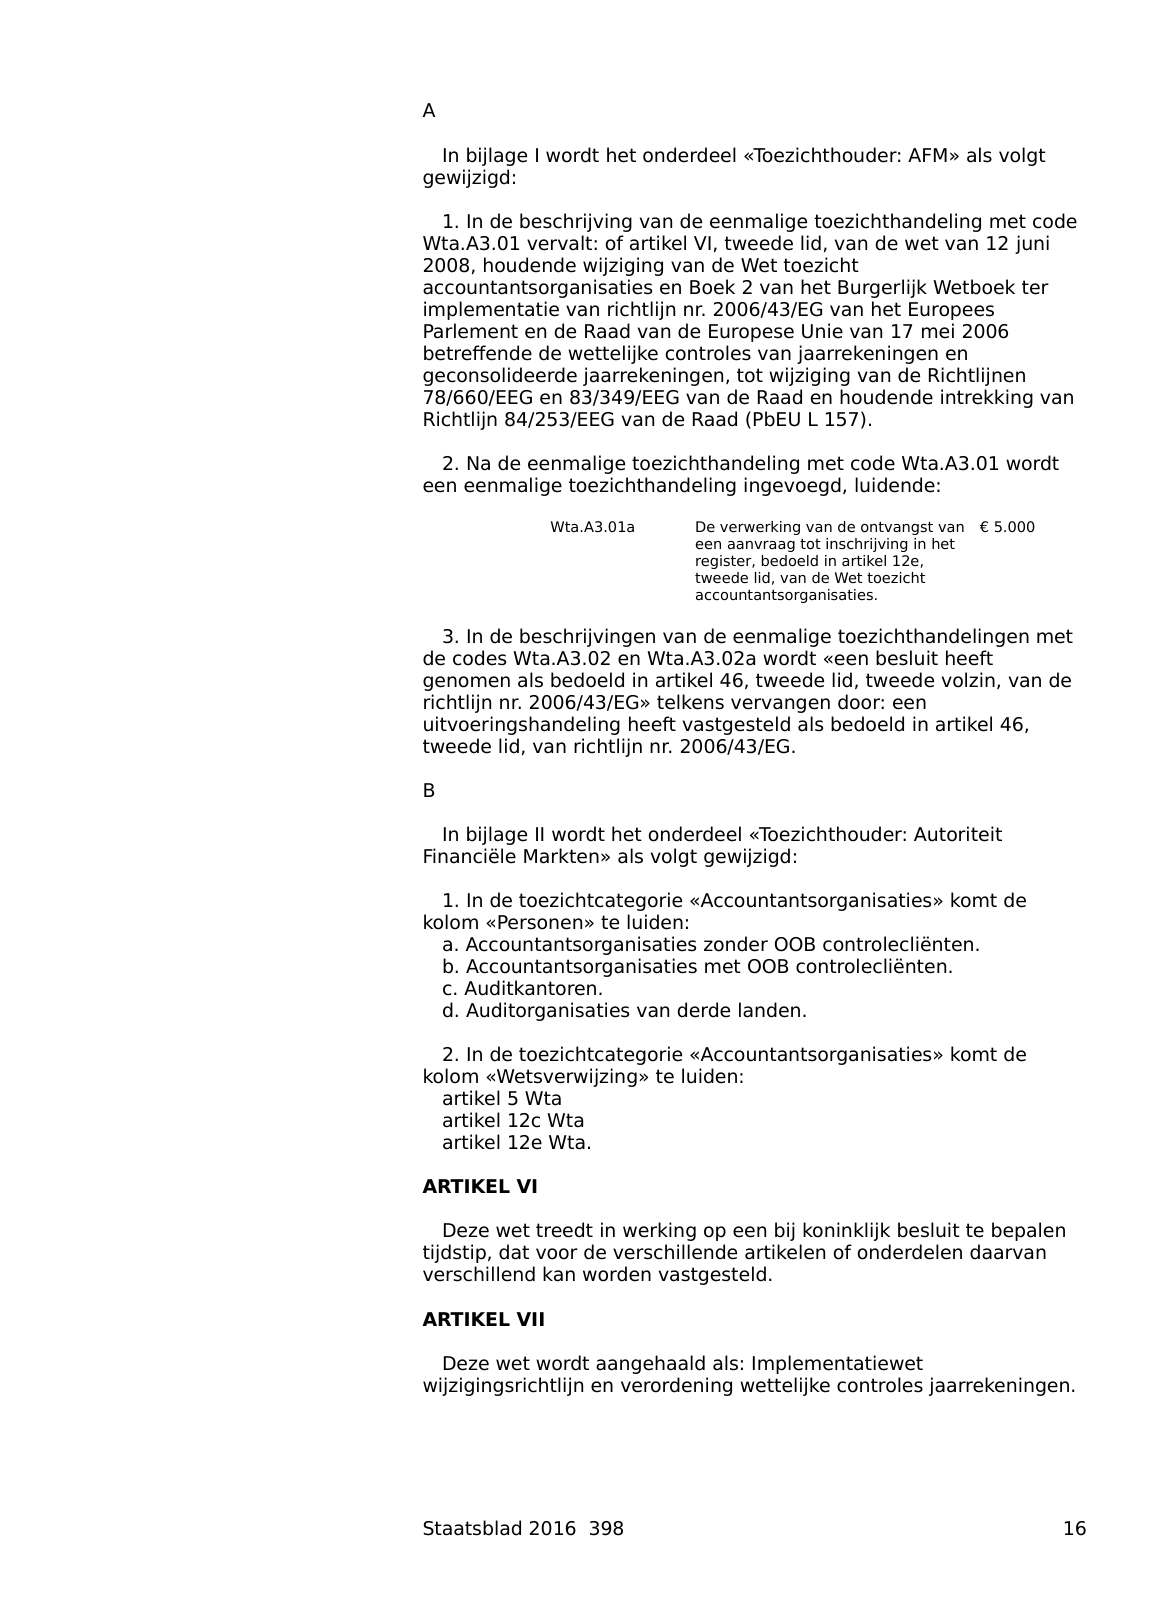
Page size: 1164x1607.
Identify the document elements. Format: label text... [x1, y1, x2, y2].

text 1. In de beschrijving van de eenmalige toezichthandeling met code Wta.A3.01 vervalt: of artikel VI, tweede lid, van de wet van 12 juni 2008, houdende wijziging van de Wet toezicht accountantsorganisaties en Boek 2 van het Burgerlijk Wetboek ter implementatie van richtlijn nr. 2006/43/EG van het Europees Parlement en de Raad van de Europese Unie van 17 mei 2006 betreffende de wettelijke controles van jaarrekeningen en geconsolideerde jaarrekeningen, tot wijziging van de Richtlijnen 78/660/EEG en 83/349/EEG van de Raad en houdende intrekking van Richtlijn 84/253/EEG van de Raad (PbEU L 157). [422, 211, 1087, 431]
subtitle ARTIKEL VII [422, 1308, 1087, 1330]
text c. Auditkantoren. [422, 978, 1087, 1000]
text artikel 12e Wta. [422, 1132, 1087, 1154]
subtitle ARTIKEL VI [422, 1176, 1087, 1198]
text 1. In de toezichtcategorie «Accountantsorganisaties» komt de kolom «Personen» te luiden: [422, 890, 1087, 934]
text a. Accountantsorganisaties zonder OOB controlecliënten. [422, 934, 1087, 956]
text 3. In de beschrijvingen van de eenmalige toezichthandelingen met de codes Wta.A3.02 en Wta.A3.02a wordt «een besluit heeft genomen als bedoeld in artikel 46, tweede lid, tweede volzin, van de richtlijn nr. 2006/43/EG» telkens vervangen door: een uitvoeringshandeling heeft vastgesteld als bedoeld in artikel 46, tweede lid, van richtlijn nr. 2006/43/EG. [422, 626, 1087, 757]
text d. Auditorganisaties van derde landen. [422, 1000, 1087, 1022]
text artikel 5 Wta [422, 1088, 1087, 1110]
text In bijlage I wordt het onderdeel «Toezichthouder: AFM» als volgt gewijzigd: [422, 144, 1087, 188]
text 2. In de toezichtcategorie «Accountantsorganisaties» komt de kolom «Wetsverwijzing» te luiden: [422, 1044, 1087, 1088]
text Deze wet treedt in werking op een bij koninklijk besluit te bepalen tijdstip, dat voor de verschillende artikelen of onderdelen daarvan verschillend kan worden vastgesteld. [422, 1220, 1087, 1286]
text A [422, 100, 1087, 122]
table_header De verwerking van de ontvangst van een aanvraag tot inschrijving in het register, bedoeld in artikel 12e, tweede lid, van de Wet toezicht accountantsorganisaties. [689, 519, 973, 603]
text 2. Na de eenmalige toezichthandeling met code Wta.A3.01 wordt een eenmalige toezichthandeling ingevoegd, luidende: [422, 453, 1087, 497]
table_header [422, 519, 544, 603]
text B [422, 780, 1087, 802]
text artikel 12c Wta [422, 1110, 1087, 1132]
table_header Wta.A3.01a [544, 519, 689, 603]
text Deze wet wordt aangehaald als: Implementatiewet wijzigingsrichtlijn en verordening wettelijke controles jaarrekeningen. [422, 1353, 1087, 1397]
table_header € 5.000 [974, 519, 1087, 603]
text In bijlage II wordt het onderdeel «Toezichthouder: Autoriteit Financiële Markten» als volgt gewijzigd: [422, 824, 1087, 868]
text b. Accountantsorganisaties met OOB controlecliënten. [422, 956, 1087, 978]
